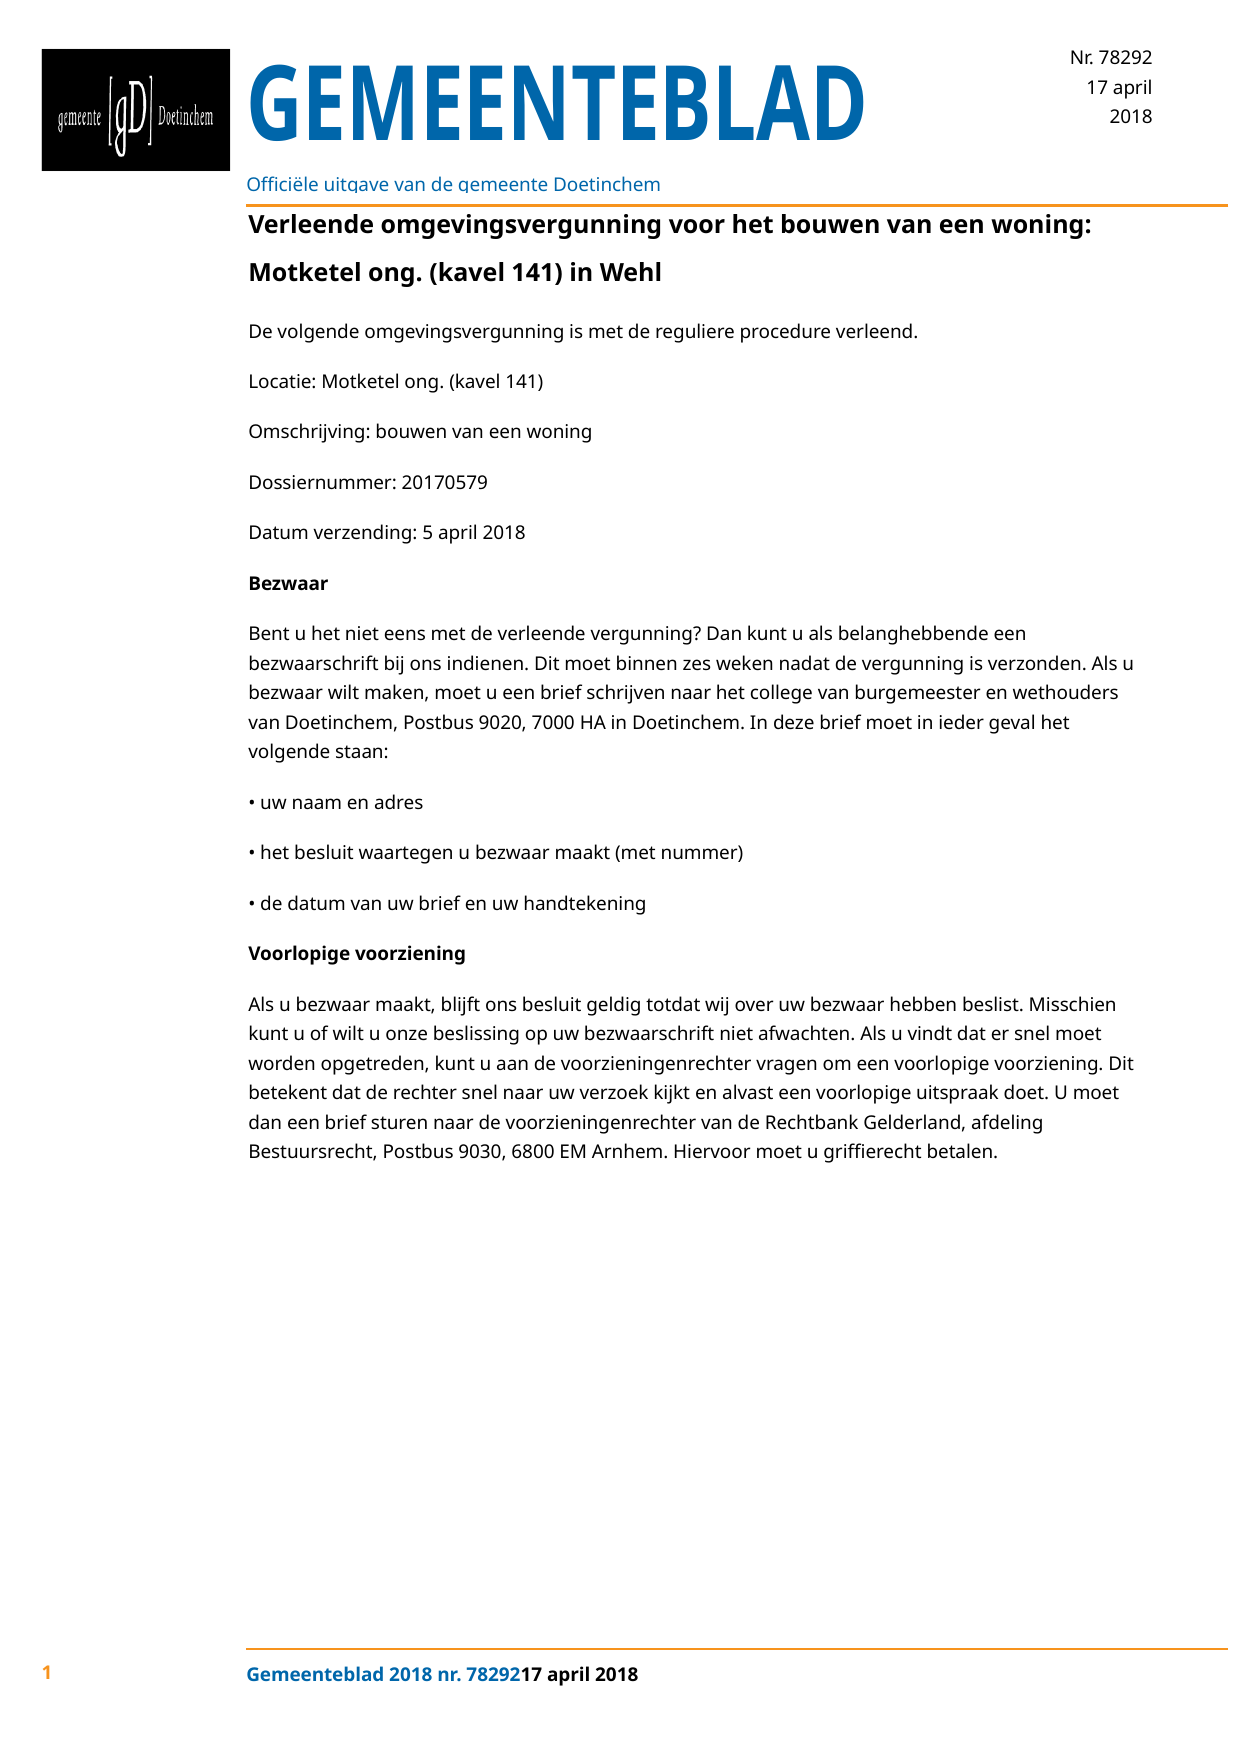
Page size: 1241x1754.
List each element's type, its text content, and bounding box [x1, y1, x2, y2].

text Omschrijving: bouwen van een woning [248, 419, 1152, 444]
text Bezwaar [248, 570, 1152, 596]
text Datum verzending: 5 april 2018 [248, 519, 1152, 545]
text Als u bezwaar maakt, blijft ons besluit geldig totdat wij over uw bezwaar hebben beslist. Misschien kunt u of wilt u onze beslissing op uw bezwaarschrift niet afwachten. Als u vindt dat er snel moet worden opgetreden, kunt u aan de voorzieningenrechter vragen om een voorlopige voorziening. Dit betekent dat de rechter snel naar uw verzoek kijkt en alvast een voorlopige uitspraak doet. U moet dan een brief sturen naar de voorzieningenrechter van de Rechtbank Gelderland, afdeling Bestuursrecht, Postbus 9030, 6800 EM Arnhem. Hiervoor moet u griffierecht betalen. [248, 991, 1152, 1164]
text • de datum van uw brief en uw handtekening [248, 890, 1152, 916]
text • het besluit waartegen u bezwaar maakt (met nummer) [248, 839, 1152, 865]
text Dossiernummer: 20170579 [248, 469, 1152, 495]
text Voorlopige voorziening [248, 940, 1152, 966]
text De volgende omgevingsvergunning is met de reguliere procedure verleend. [248, 318, 1152, 344]
picture [41, 47, 231, 172]
text Bent u het niet eens met de verleende vergunning? Dan kunt u als belanghebbende een bezwaarschrift bij ons indienen. Dit moet binnen zes weken nadat de vergunning is verzonden. Als u bezwaar wilt maken, moet u een brief schrijven naar het college van burgemeester en wethouders van Doetinchem, Postbus 9020, 7000 HA in Doetinchem. In deze brief moet in ieder geval het volgende staan: [248, 620, 1152, 764]
text • uw naam en adres [248, 789, 1152, 815]
text Verleende omgevingsvergunning voor het bouwen van een woning: Motketel ong. (kavel 141) in Wehl [248, 207, 1152, 288]
text Locatie: Motketel ong. (kavel 141) [248, 368, 1152, 394]
